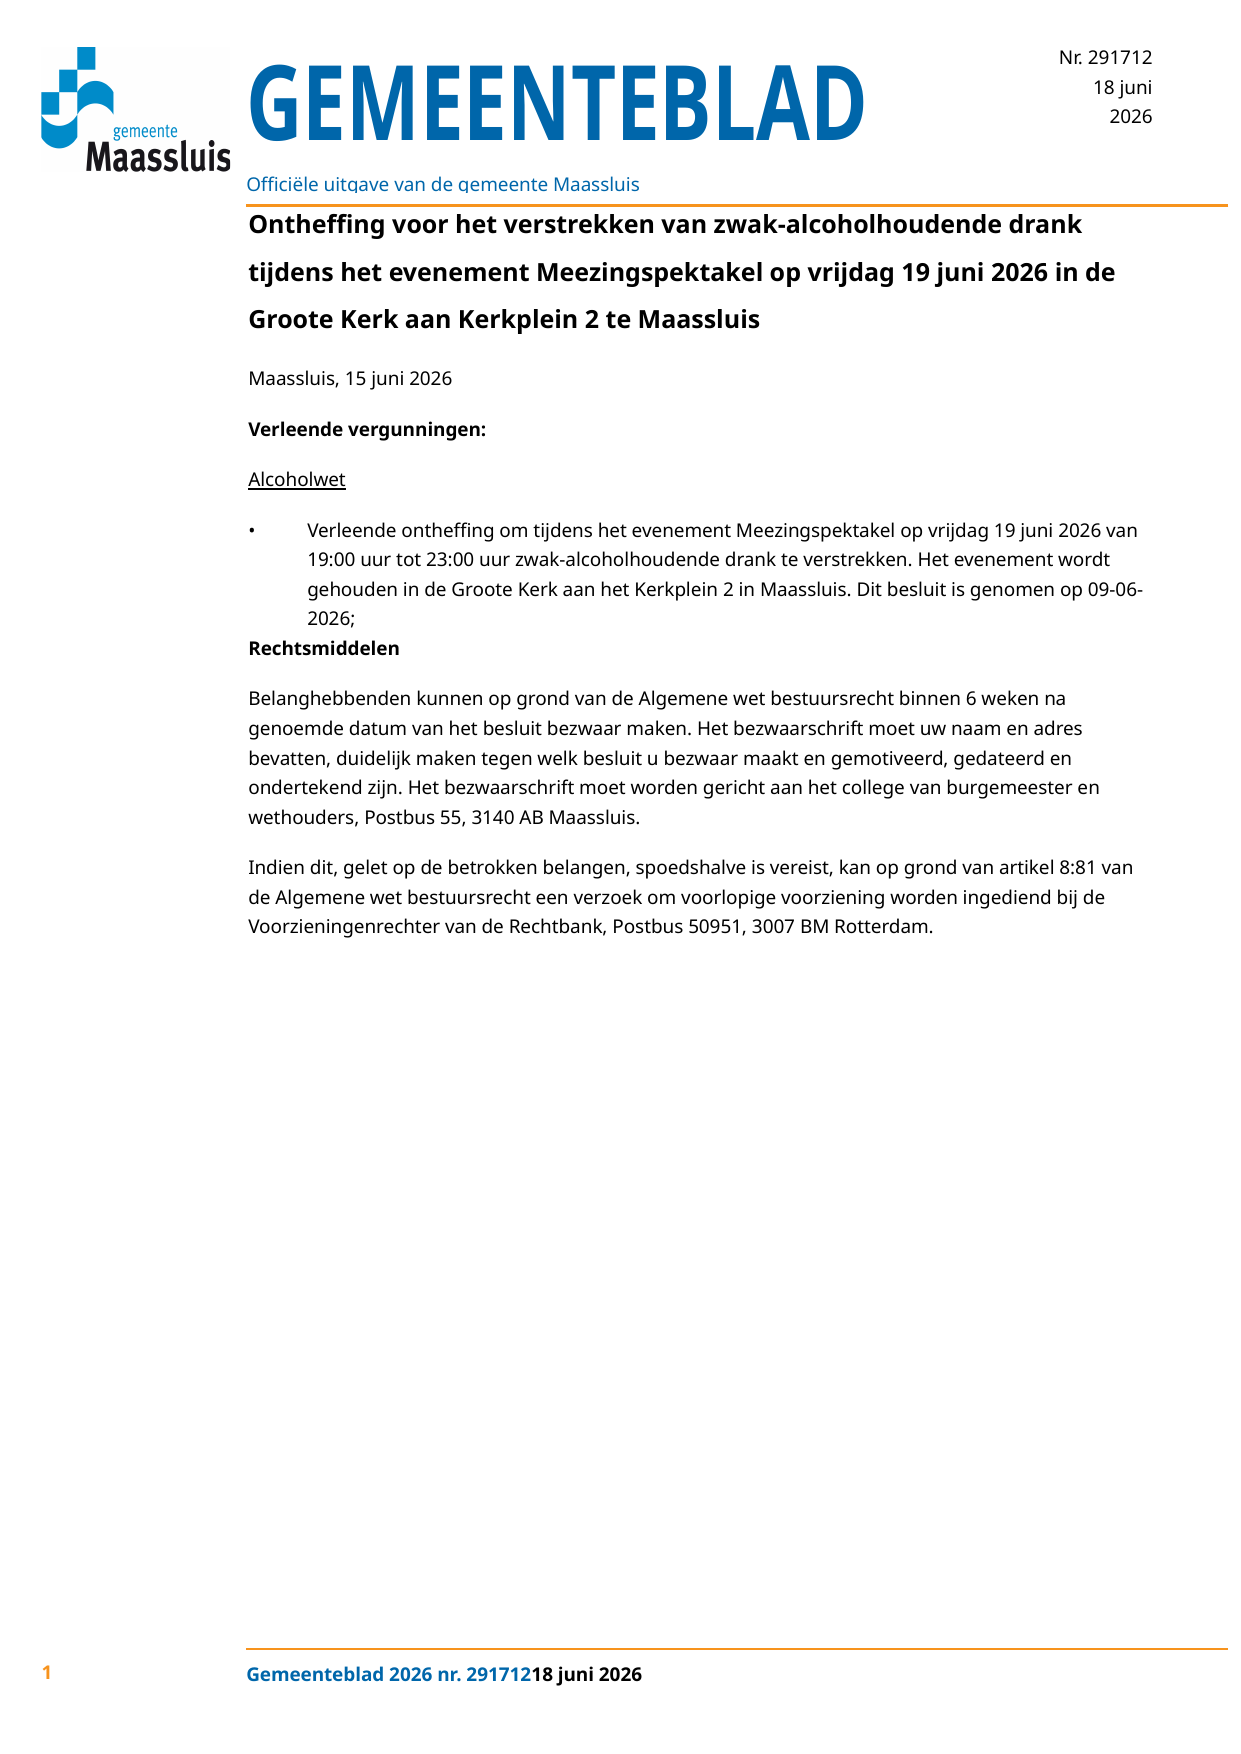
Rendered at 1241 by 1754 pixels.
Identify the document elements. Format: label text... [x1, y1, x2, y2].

text Alcoholwet [248, 466, 1152, 492]
text Belanghebbenden kunnen op grond van de Algemene wet bestuursrecht binnen 6 weken na genoemde datum van het besluit bezwaar maken. Het bezwaarschrift moet uw naam en adres bevatten, duidelijk maken tegen welk besluit u bezwaar maakt en gemotiveerd, gedateerd en ondertekend zijn. Het bezwaarschrift moet worden gericht aan het college van burgemeester en wethouders, Postbus 55, 3140 AB Maassluis. [248, 686, 1152, 829]
text Rechtsmiddelen [248, 635, 1152, 661]
picture [41, 47, 77, 92]
text Indien dit, gelet op de betrokken belangen, spoedshalve is vereist, kan op grond van artikel 8:81 van de Algemene wet bestuursrecht een verzoek om voorlopige voorziening worden ingediend bij de Voorzieningenrechter van de Rechtbank, Postbus 50951, 3007 BM Rotterdam. [248, 854, 1152, 939]
list Verleende ontheffing om tijdens het evenement Meezingspektakel op vrijdag 19 juni 2026 van 19:00 uur tot 23:00 uur zwak-alcoholhoudende drank te verstrekken. Het evenement wordt gehouden in de Groote Kerk aan het Kerkplein 2 in Maassluis. Dit besluit is genomen op 09-06-2026; [248, 517, 1152, 631]
text Maassluis, 15 juni 2026 [248, 366, 1152, 391]
text Verleende vergunningen: [248, 416, 1152, 442]
text Ontheffing voor het verstrekken van zwak-alcoholhoudende drank tijdens het evenement Meezingspektakel op vrijdag 19 juni 2026 in de Groote Kerk aan Kerkplein 2 te Maassluis [248, 207, 1152, 336]
picture [41, 47, 231, 172]
